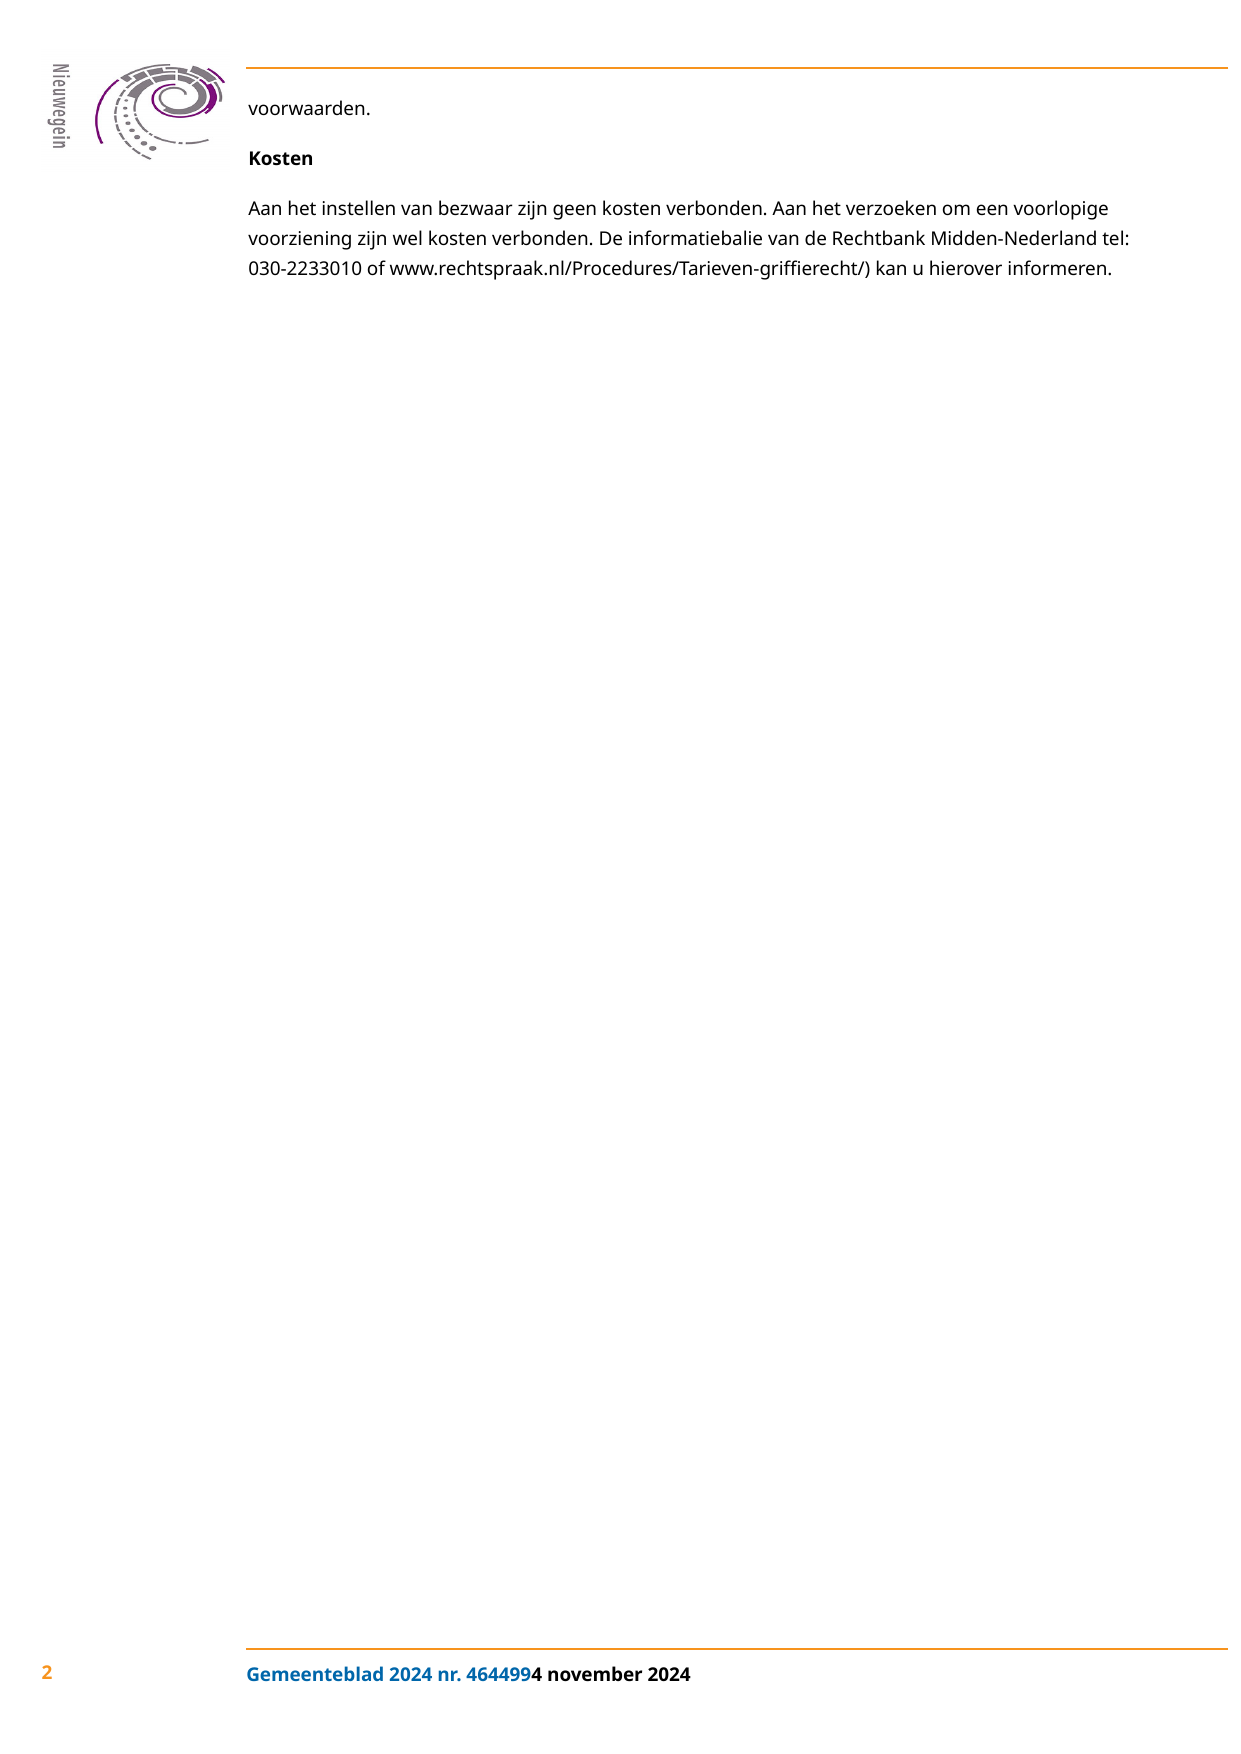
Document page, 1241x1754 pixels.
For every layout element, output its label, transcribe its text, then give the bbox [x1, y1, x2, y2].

text voorwaarden. [248, 95, 1152, 121]
picture [41, 47, 231, 172]
text Kosten [248, 145, 1152, 171]
text Aan het instellen van bezwaar zijn geen kosten verbonden. Aan het verzoeken om een voorlopige voorziening zijn wel kosten verbonden. De informatiebalie van de Rechtbank Midden-Nederland tel: 030-2233010 of www.rechtspraak.nl/Procedures/Tarieven-griffierecht/) kan u hierover informeren. [248, 196, 1152, 281]
